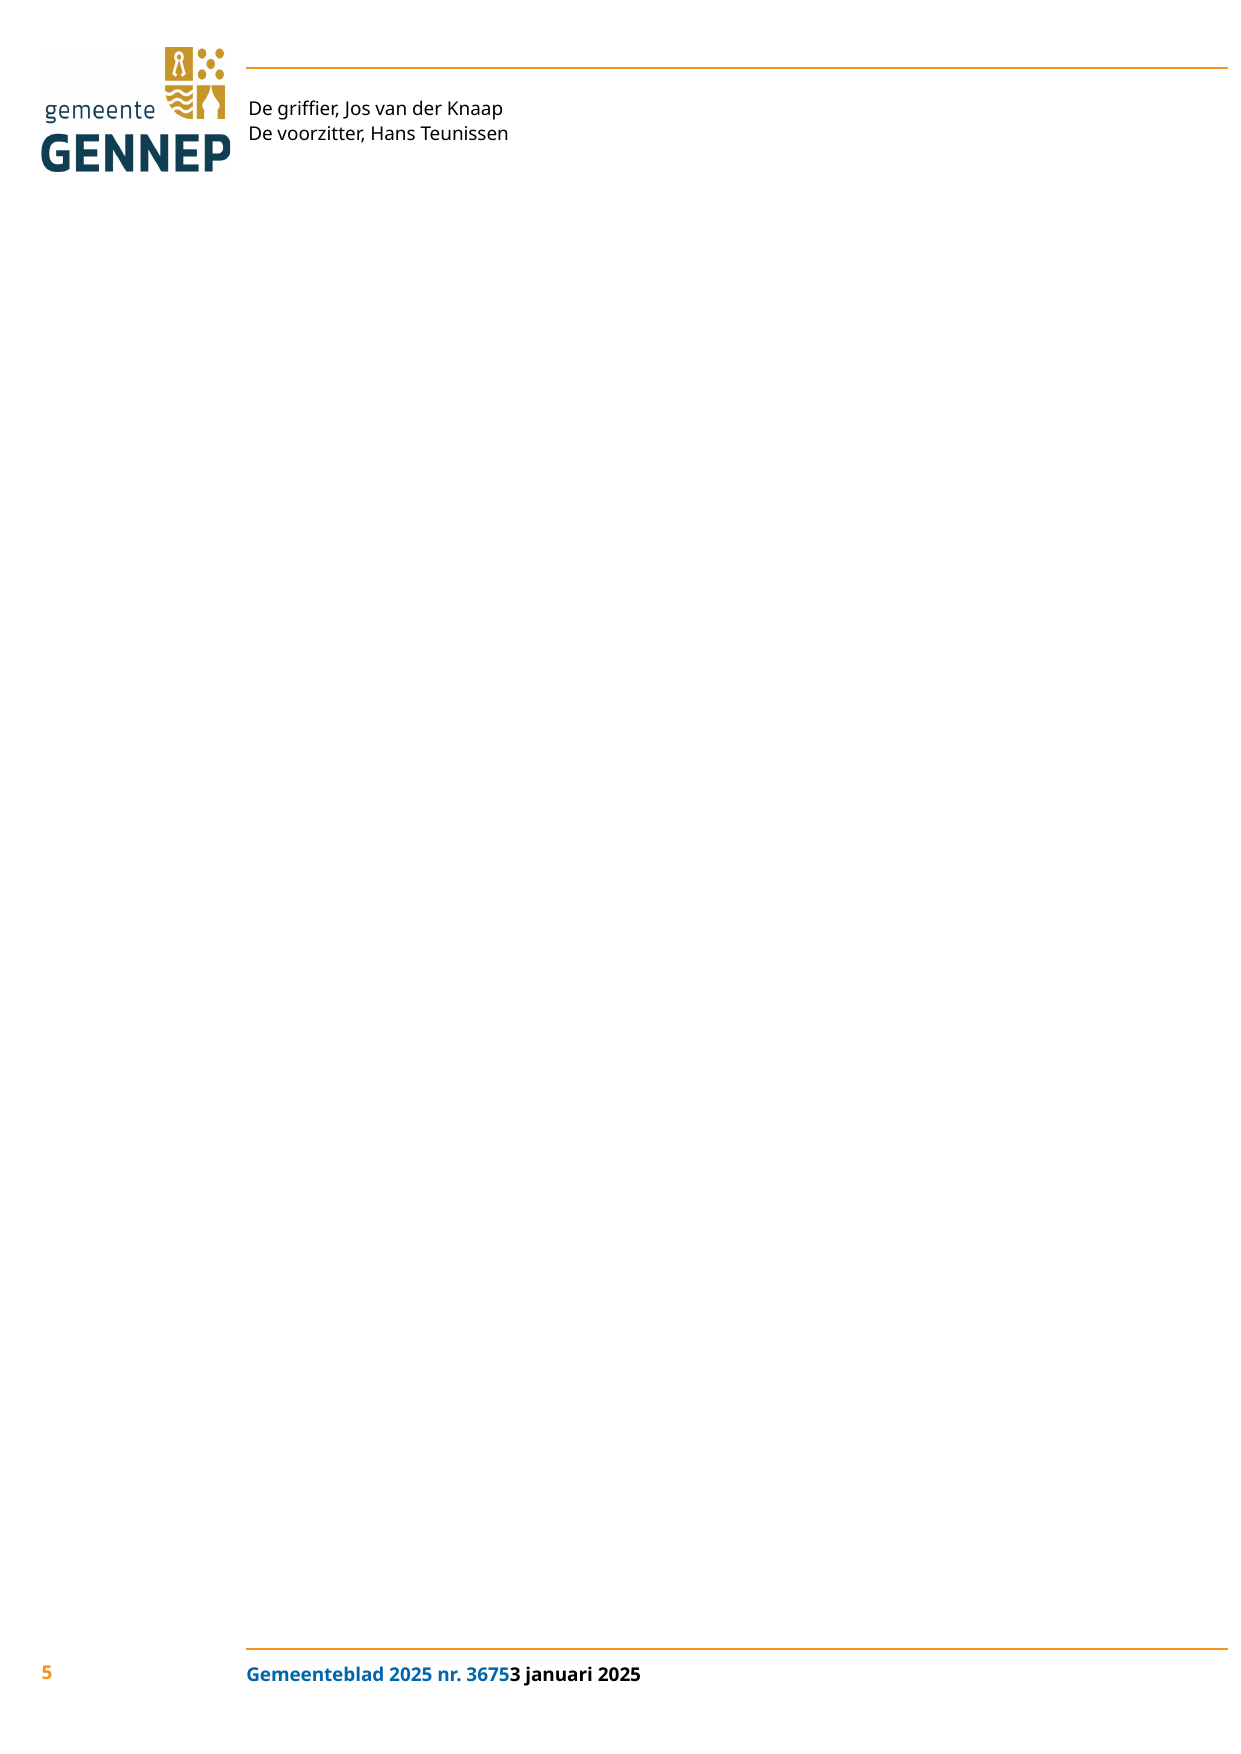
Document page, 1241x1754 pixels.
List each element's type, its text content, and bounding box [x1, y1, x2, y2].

picture [41, 47, 231, 172]
text De voorzitter, Hans Teunissen [248, 121, 1152, 146]
text De griffier, Jos van der Knaap [248, 95, 1152, 121]
